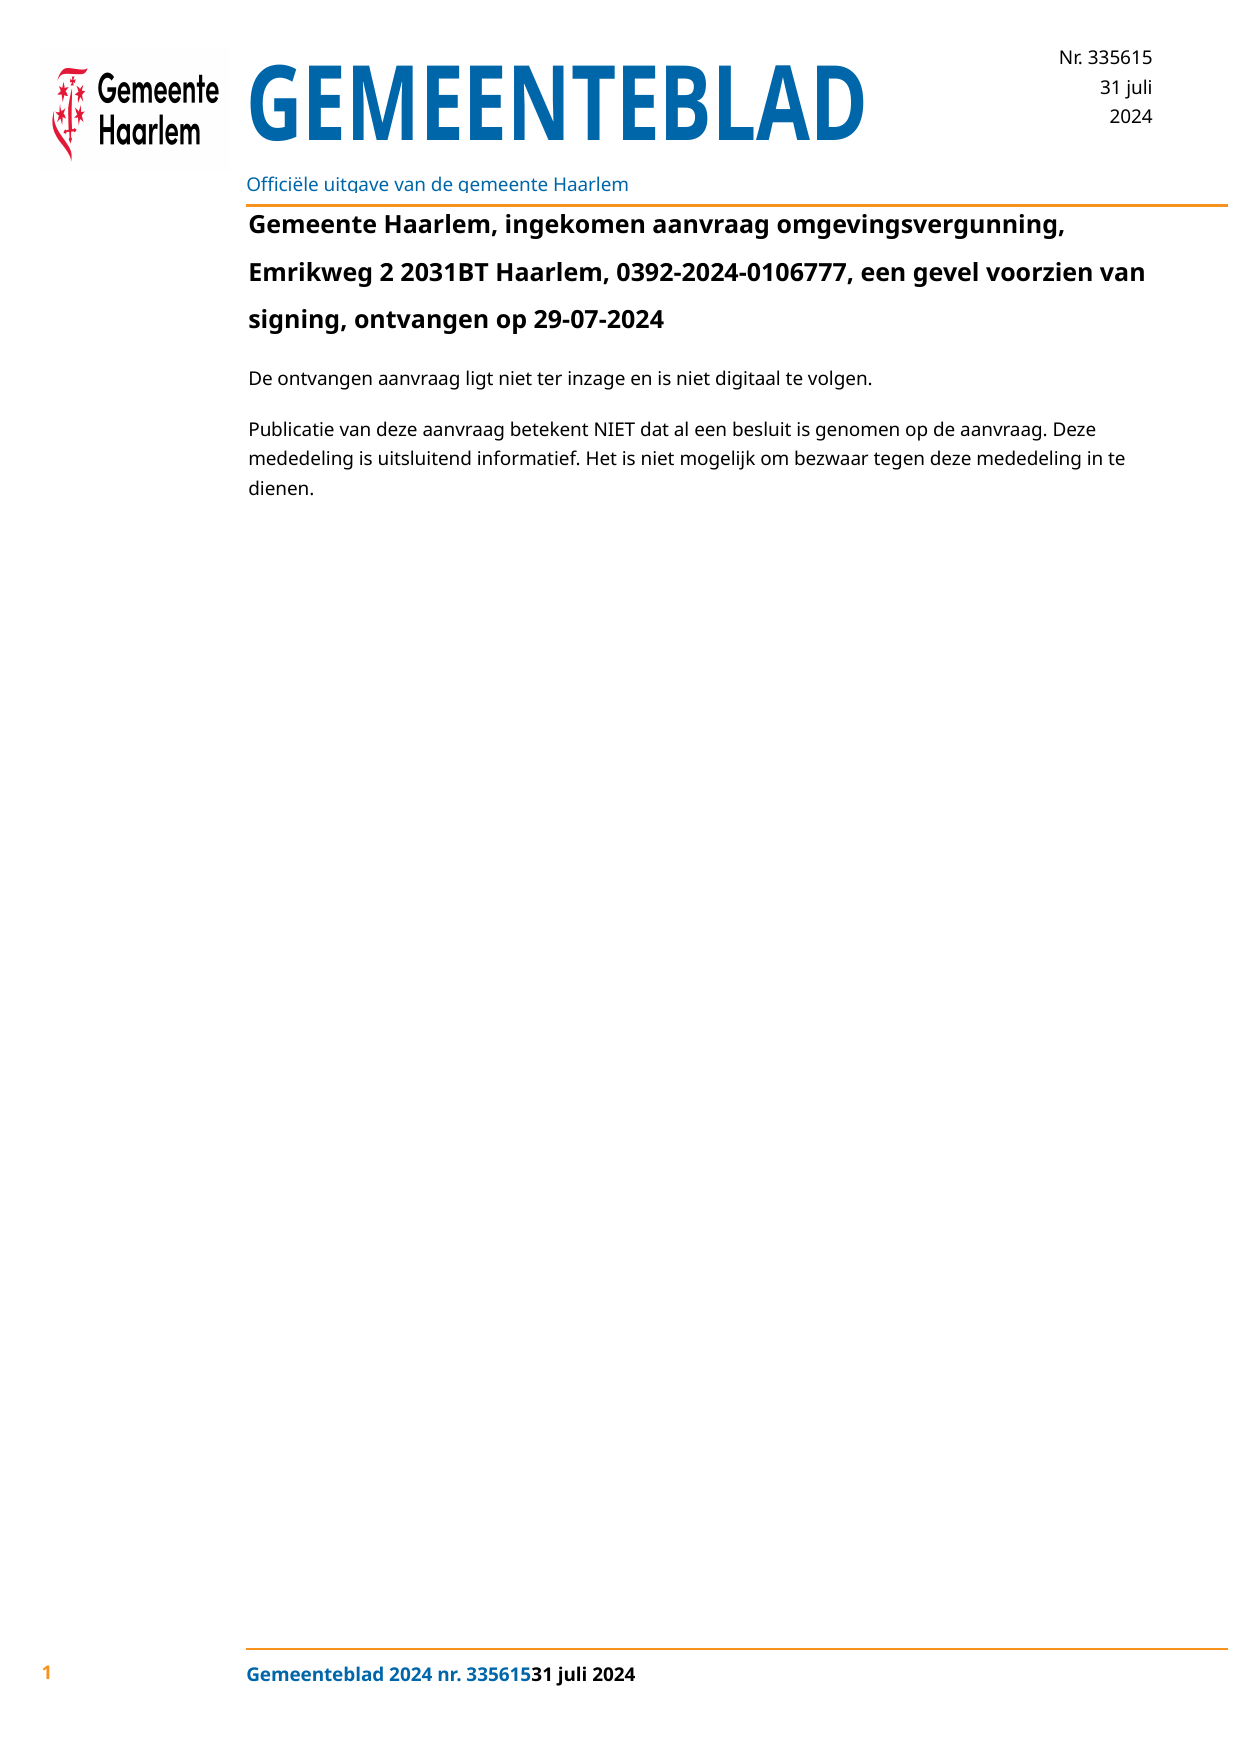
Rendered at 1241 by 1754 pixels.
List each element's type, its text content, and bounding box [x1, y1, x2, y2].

text Publicatie van deze aanvraag betekent NIET dat al een besluit is genomen op de aanvraag. Deze mededeling is uitsluitend informatief. Het is niet mogelijk om bezwaar tegen deze mededeling in te dienen. [248, 416, 1152, 501]
text Gemeente Haarlem, ingekomen aanvraag omgevingsvergunning, Emrikweg 2 2031BT Haarlem, 0392-2024-0106777, een gevel voorzien van signing, ontvangen op 29-07-2024 [248, 207, 1152, 336]
text De ontvangen aanvraag ligt niet ter inzage en is niet digitaal te volgen. [248, 366, 1152, 391]
picture [41, 47, 231, 172]
